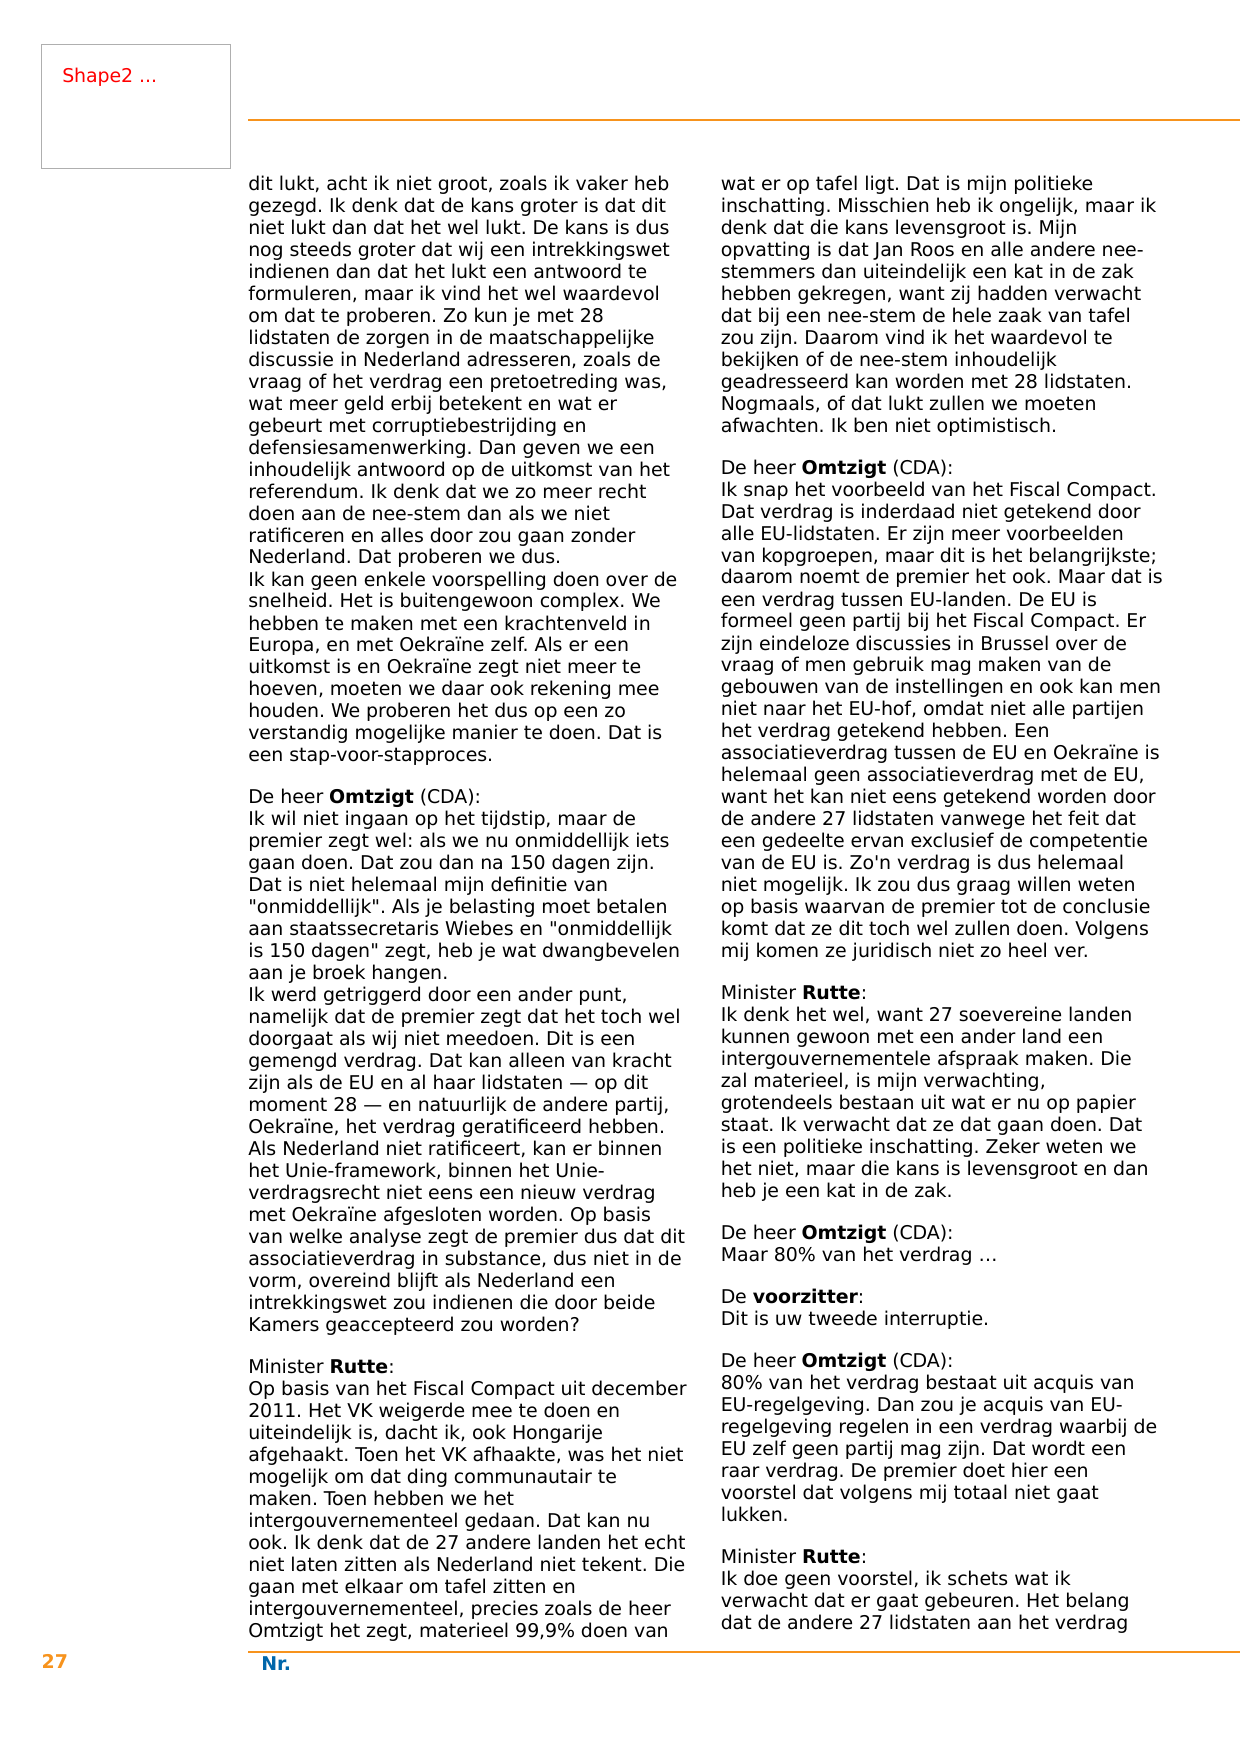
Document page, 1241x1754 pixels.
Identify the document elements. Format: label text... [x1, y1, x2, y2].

text De heer Omtzigt (CDA): [721, 457, 1163, 478]
text De heer Omtzigt (CDA): [721, 1222, 1163, 1244]
text Dit is uw tweede interruptie. [721, 1308, 1163, 1330]
text Minister Rutte: [248, 1356, 691, 1378]
text Minister Rutte: [721, 982, 1163, 1004]
text Ik snap het voorbeeld van het Fiscal Compact. Dat verdrag is inderdaad niet getekend door alle EU-lidstaten. Er zijn meer voorbeelden van kopgroepen, maar dit is het belangrijkste; daarom noemt de premier het ook. Maar dat is een verdrag tussen EU-landen. De EU is formeel geen partij bij het Fiscal Compact. Er zijn eindeloze discussies in Brussel over de vraag of men gebruik mag maken van de gebouwen van de instellingen en ook kan men niet naar het EU-hof, omdat niet alle partijen het verdrag getekend hebben. Een associatieverdrag tussen de EU en Oekraïne is helemaal geen associatieverdrag met de EU, want het kan niet eens getekend worden door de andere 27 lidstaten vanwege het feit dat een gedeelte ervan exclusief de competentie van de EU is. Zo'n verdrag is dus helemaal niet mogelijk. Ik zou dus graag willen weten op basis waarvan de premier tot de conclusie komt dat ze dit toch wel zullen doen. Volgens mij komen ze juridisch niet zo heel ver. [721, 478, 1163, 962]
text De voorzitter: [721, 1286, 1163, 1308]
text Minister Rutte: [721, 1546, 1163, 1568]
text De heer Omtzigt (CDA): [721, 1350, 1163, 1372]
text Ik kan geen enkele voorspelling doen over de snelheid. Het is buitengewoon complex. We hebben te maken met een krachtenveld in Europa, en met Oekraïne zelf. Als er een uitkomst is en Oekraïne zegt niet meer te hoeven, moeten we daar ook rekening mee houden. We proberen het dus op een zo verstandig mogelijke manier te doen. Dat is een stap-voor-stapproces. [248, 568, 691, 766]
text Ik wil niet ingaan op het tijdstip, maar de premier zegt wel: als we nu onmiddellijk iets gaan doen. Dat zou dan na 150 dagen zijn. Dat is niet helemaal mijn definitie van "onmiddellijk". Als je belasting moet betalen aan staatssecretaris Wiebes en "onmiddellijk is 150 dagen" zegt, heb je wat dwangbevelen aan je broek hangen. [248, 808, 691, 984]
text Ik denk het wel, want 27 soevereine landen kunnen gewoon met een ander land een intergouvernementele afspraak maken. Die zal materieel, is mijn verwachting, grotendeels bestaan uit wat er nu op papier staat. Ik verwacht dat ze dat gaan doen. Dat is een politieke inschatting. Zeker weten we het niet, maar die kans is levensgroot en dan heb je een kat in de zak. [721, 1004, 1163, 1202]
text Ik werd getriggerd door een ander punt, namelijk dat de premier zegt dat het toch wel doorgaat als wij niet meedoen. Dit is een gemengd verdrag. Dat kan alleen van kracht zijn als de EU en al haar lidstaten — op dit moment 28 — en natuurlijk de andere partij, Oekraïne, het verdrag geratificeerd hebben. Als Nederland niet ratificeert, kan er binnen het Unie-framework, binnen het Unie-verdragsrecht niet eens een nieuw verdrag met Oekraïne afgesloten worden. Op basis van welke analyse zegt de premier dus dat dit associatieverdrag in substance, dus niet in de vorm, overeind blijft als Nederland een intrekkingswet zou indienen die door beide Kamers geaccepteerd zou worden? [248, 984, 691, 1336]
text dit lukt, acht ik niet groot, zoals ik vaker heb gezegd. Ik denk dat de kans groter is dat dit niet lukt dan dat het wel lukt. De kans is dus nog steeds groter dat wij een intrekkingswet indienen dan dat het lukt een antwoord te formuleren, maar ik vind het wel waardevol om dat te proberen. Zo kun je met 28 lidstaten de zorgen in de maatschappelijke discussie in Nederland adresseren, zoals de vraag of het verdrag een pretoetreding was, wat meer geld erbij betekent en wat er gebeurt met corruptiebestrijding en defensiesamenwerking. Dan geven we een inhoudelijk antwoord op de uitkomst van het referendum. Ik denk dat we zo meer recht doen aan de nee-stem dan als we niet ratificeren en alles door zou gaan zonder Nederland. Dat proberen we dus. [248, 173, 691, 568]
text 80% van het verdrag bestaat uit acquis van EU-regelgeving. Dan zou je acquis van EU-regelgeving regelen in een verdrag waarbij de EU zelf geen partij mag zijn. Dat wordt een raar verdrag. De premier doet hier een voorstel dat volgens mij totaal niet gaat lukken. [721, 1372, 1163, 1526]
text Op basis van het Fiscal Compact uit december 2011. Het VK weigerde mee te doen en uiteindelijk is, dacht ik, ook Hongarije afgehaakt. Toen het VK afhaakte, was het niet mogelijk om dat ding communautair te maken. Toen hebben we het intergouvernementeel gedaan. Dat kan nu ook. Ik denk dat de 27 andere landen het echt niet laten zitten als Nederland niet tekent. Die gaan met elkaar om tafel zitten en intergouvernementeel, precies zoals de heer Omtzigt het zegt, materieel 99,9% doen van [248, 1378, 691, 1641]
text De heer Omtzigt (CDA): [248, 786, 691, 808]
text Ik doe geen voorstel, ik schets wat ik verwacht dat er gaat gebeuren. Het belang dat de andere 27 lidstaten aan het verdrag [721, 1568, 1163, 1633]
text Maar 80% van het verdrag … [721, 1244, 1163, 1266]
text wat er op tafel ligt. Dat is mijn politieke inschatting. Misschien heb ik ongelijk, maar ik denk dat die kans levensgroot is. Mijn opvatting is dat Jan Roos en alle andere nee-stemmers dan uiteindelijk een kat in de zak hebben gekregen, want zij hadden verwacht dat bij een nee-stem de hele zaak van tafel zou zijn. Daarom vind ik het waardevol te bekijken of de nee-stem inhoudelijk geadresseerd kan worden met 28 lidstaten. Nogmaals, of dat lukt zullen we moeten afwachten. Ik ben niet optimistisch. [721, 173, 1163, 437]
